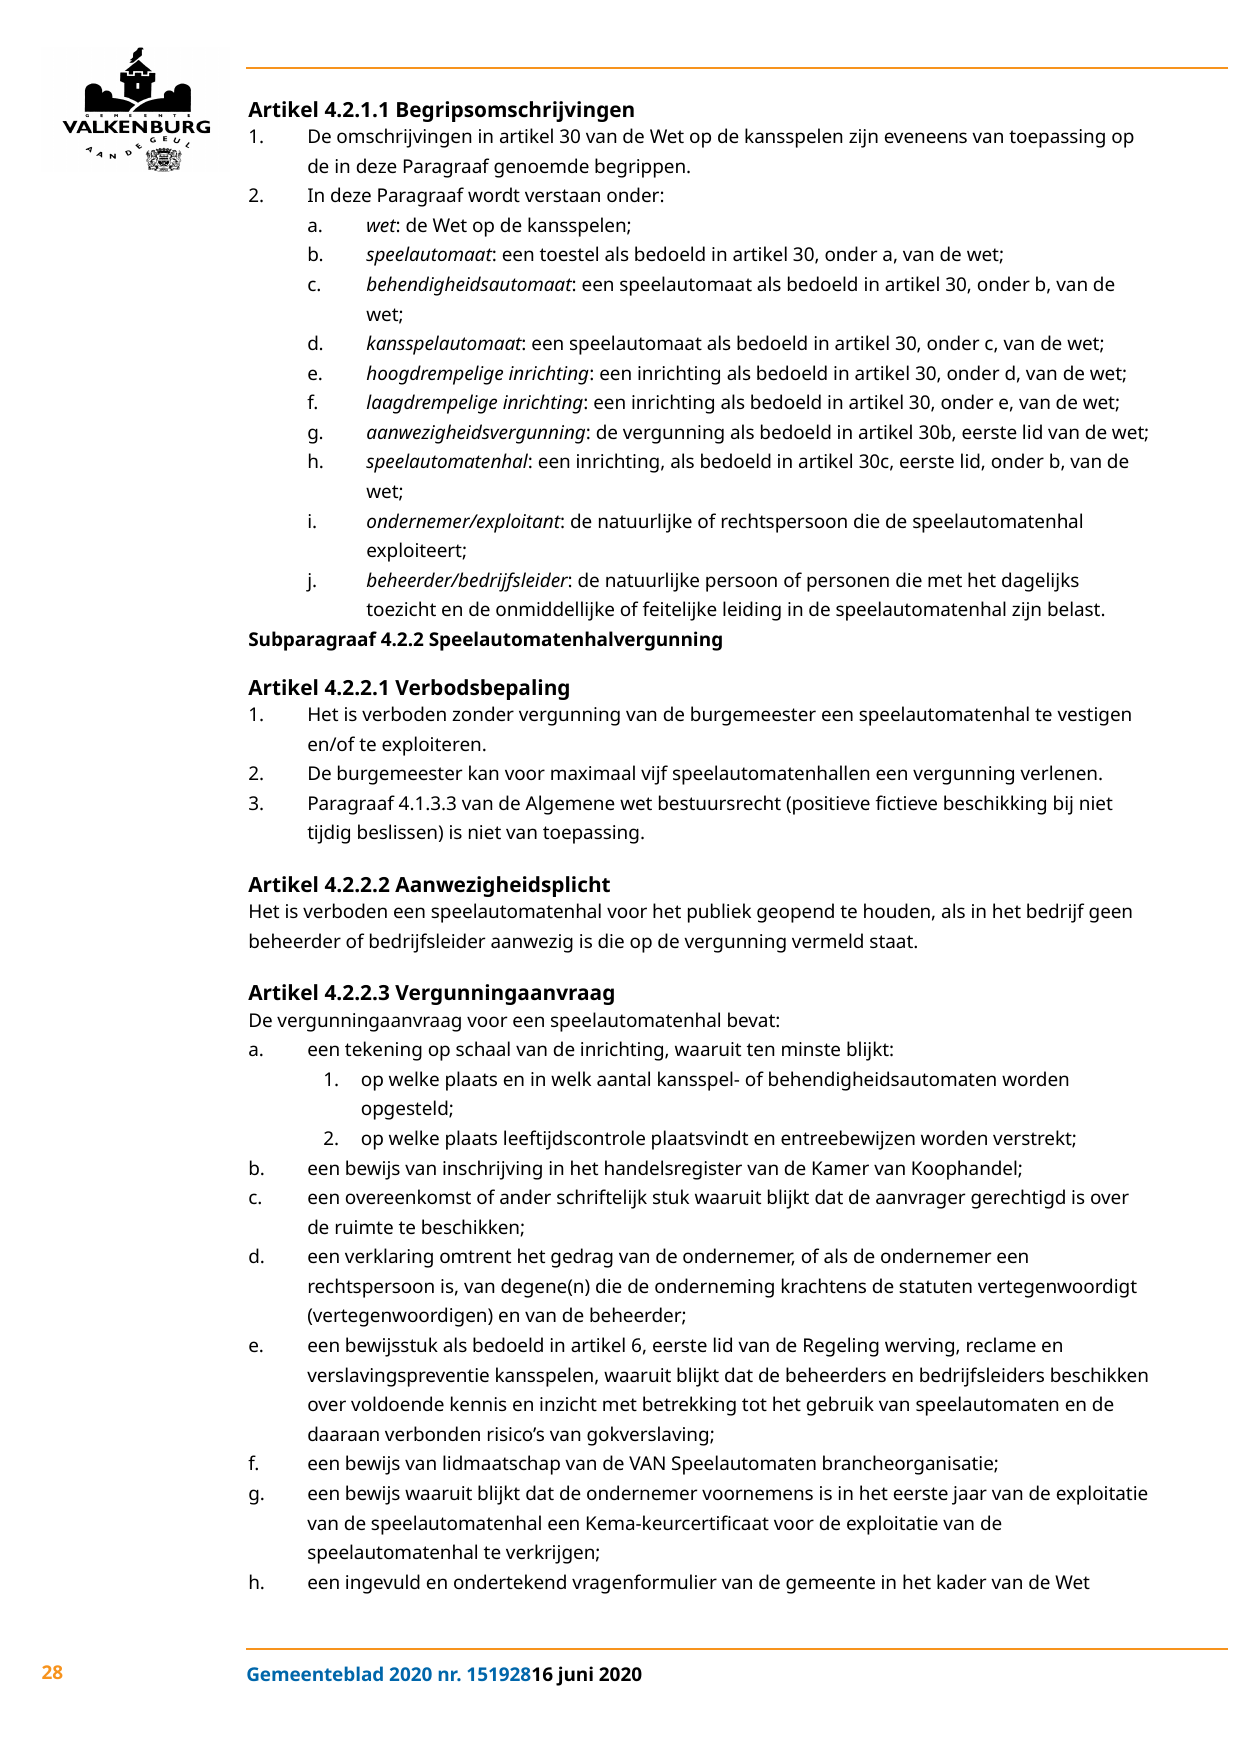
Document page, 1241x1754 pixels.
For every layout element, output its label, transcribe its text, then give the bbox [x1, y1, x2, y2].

list speelautomatenhal: een inrichting, als bedoeld in artikel 30c, eerste lid, onder b, van de wet; [307, 449, 1152, 504]
list een bewijs van lidmaatschap van de VAN Speelautomaten brancheorganisatie; [248, 1451, 1152, 1476]
list speelautomaat: een toestel als bedoeld in artikel 30, onder a, van de wet; [307, 242, 1152, 267]
list behendigheidsautomaat: een speelautomaat als bedoeld in artikel 30, onder b, van de wet; [307, 271, 1152, 326]
list op welke plaats leeftijdscontrole plaatsvindt en entreebewijzen worden verstrekt; [323, 1125, 1152, 1151]
list In deze Paragraaf wordt verstaan onder: [248, 182, 1152, 208]
text De vergunningaanvraag voor een speelautomatenhal bevat: [248, 1007, 1152, 1032]
text Het is verboden een speelautomatenhal voor het publiek geopend te houden, als in het bedrijf geen beheerder of bedrijfsleider aanwezig is die op de vergunning vermeld staat. [248, 898, 1152, 954]
list De omschrijvingen in artikel 30 van de Wet op de kansspelen zijn eveneens van toepassing op de in deze Paragraaf genoemde begrippen. [248, 123, 1152, 178]
list een ingevuld en ondertekend vragenformulier van de gemeente in het kader van de Wet [248, 1569, 1152, 1594]
list op welke plaats en in welk aantal kansspel- of behendigheidsautomaten worden opgesteld; [323, 1066, 1152, 1121]
list een overeenkomst of ander schriftelijk stuk waaruit blijkt dat de aanvrager gerechtigd is over de ruimte te beschikken; [248, 1184, 1152, 1239]
list kansspelautomaat: een speelautomaat als bedoeld in artikel 30, onder c, van de wet; [307, 330, 1152, 356]
text Artikel 4.2.2.2 Aanwezigheidsplicht [248, 870, 1152, 898]
text Artikel 4.2.2.1 Verbodsbepaling [248, 673, 1152, 701]
list Paragraaf 4.1.3.3 van de Algemene wet bestuursrecht (positieve fictieve beschikking bij niet tijdig beslissen) is niet van toepassing. [248, 790, 1152, 845]
list ondernemer/exploitant: de natuurlijke of rechtspersoon die de speelautomatenhal exploiteert; [307, 508, 1152, 563]
list beheerder/bedrijfsleider: de natuurlijke persoon of personen die met het dagelijks toezicht en de onmiddellijke of feitelijke leiding in de speelautomatenhal zijn belast. [307, 567, 1152, 622]
list laagdrempelige inrichting: een inrichting als bedoeld in artikel 30, onder e, van de wet; [307, 389, 1152, 415]
list een bewijs waaruit blijkt dat de ondernemer voornemens is in het eerste jaar van de exploitatie van de speelautomatenhal een Kema-keurcertificaat voor de exploitatie van de speelautomatenhal te verkrijgen; [248, 1480, 1152, 1565]
list hoogdrempelige inrichting: een inrichting als bedoeld in artikel 30, onder d, van de wet; [307, 360, 1152, 386]
list een bewijsstuk als bedoeld in artikel 6, eerste lid van de Regeling werving, reclame en verslavingspreventie kansspelen, waaruit blijkt dat de beheerders en bedrijfsleiders beschikken over voldoende kennis en inzicht met betrekking tot het gebruik van speelautomaten en de daaraan verbonden risico’s van gokverslaving; [248, 1332, 1152, 1447]
picture [41, 47, 231, 172]
list Het is verboden zonder vergunning van de burgemeester een speelautomatenhal te vestigen en/of te exploiteren. [248, 701, 1152, 756]
list wet: de Wet op de kansspelen; [307, 212, 1152, 238]
list De burgemeester kan voor maximaal vijf speelautomatenhallen een vergunning verlenen. [248, 760, 1152, 786]
list aanwezigheidsvergunning: de vergunning als bedoeld in artikel 30b, eerste lid van de wet; [307, 419, 1152, 445]
text Artikel 4.2.2.3 Vergunningaanvraag [248, 978, 1152, 1007]
list een bewijs van inschrijving in het handelsregister van de Kamer van Koophandel; [248, 1155, 1152, 1180]
text Subparagraaf 4.2.2 Speelautomatenhalvergunning [248, 626, 1152, 652]
list een tekening op schaal van de inrichting, waaruit ten minste blijkt: [248, 1036, 1152, 1062]
list een verklaring omtrent het gedrag van de ondernemer, of als de ondernemer een rechtspersoon is, van degene(n) die de onderneming krachtens de statuten vertegenwoordigt (vertegenwoordigen) en van de beheerder; [248, 1243, 1152, 1328]
text Artikel 4.2.1.1 Begripsomschrijvingen [248, 95, 1152, 123]
